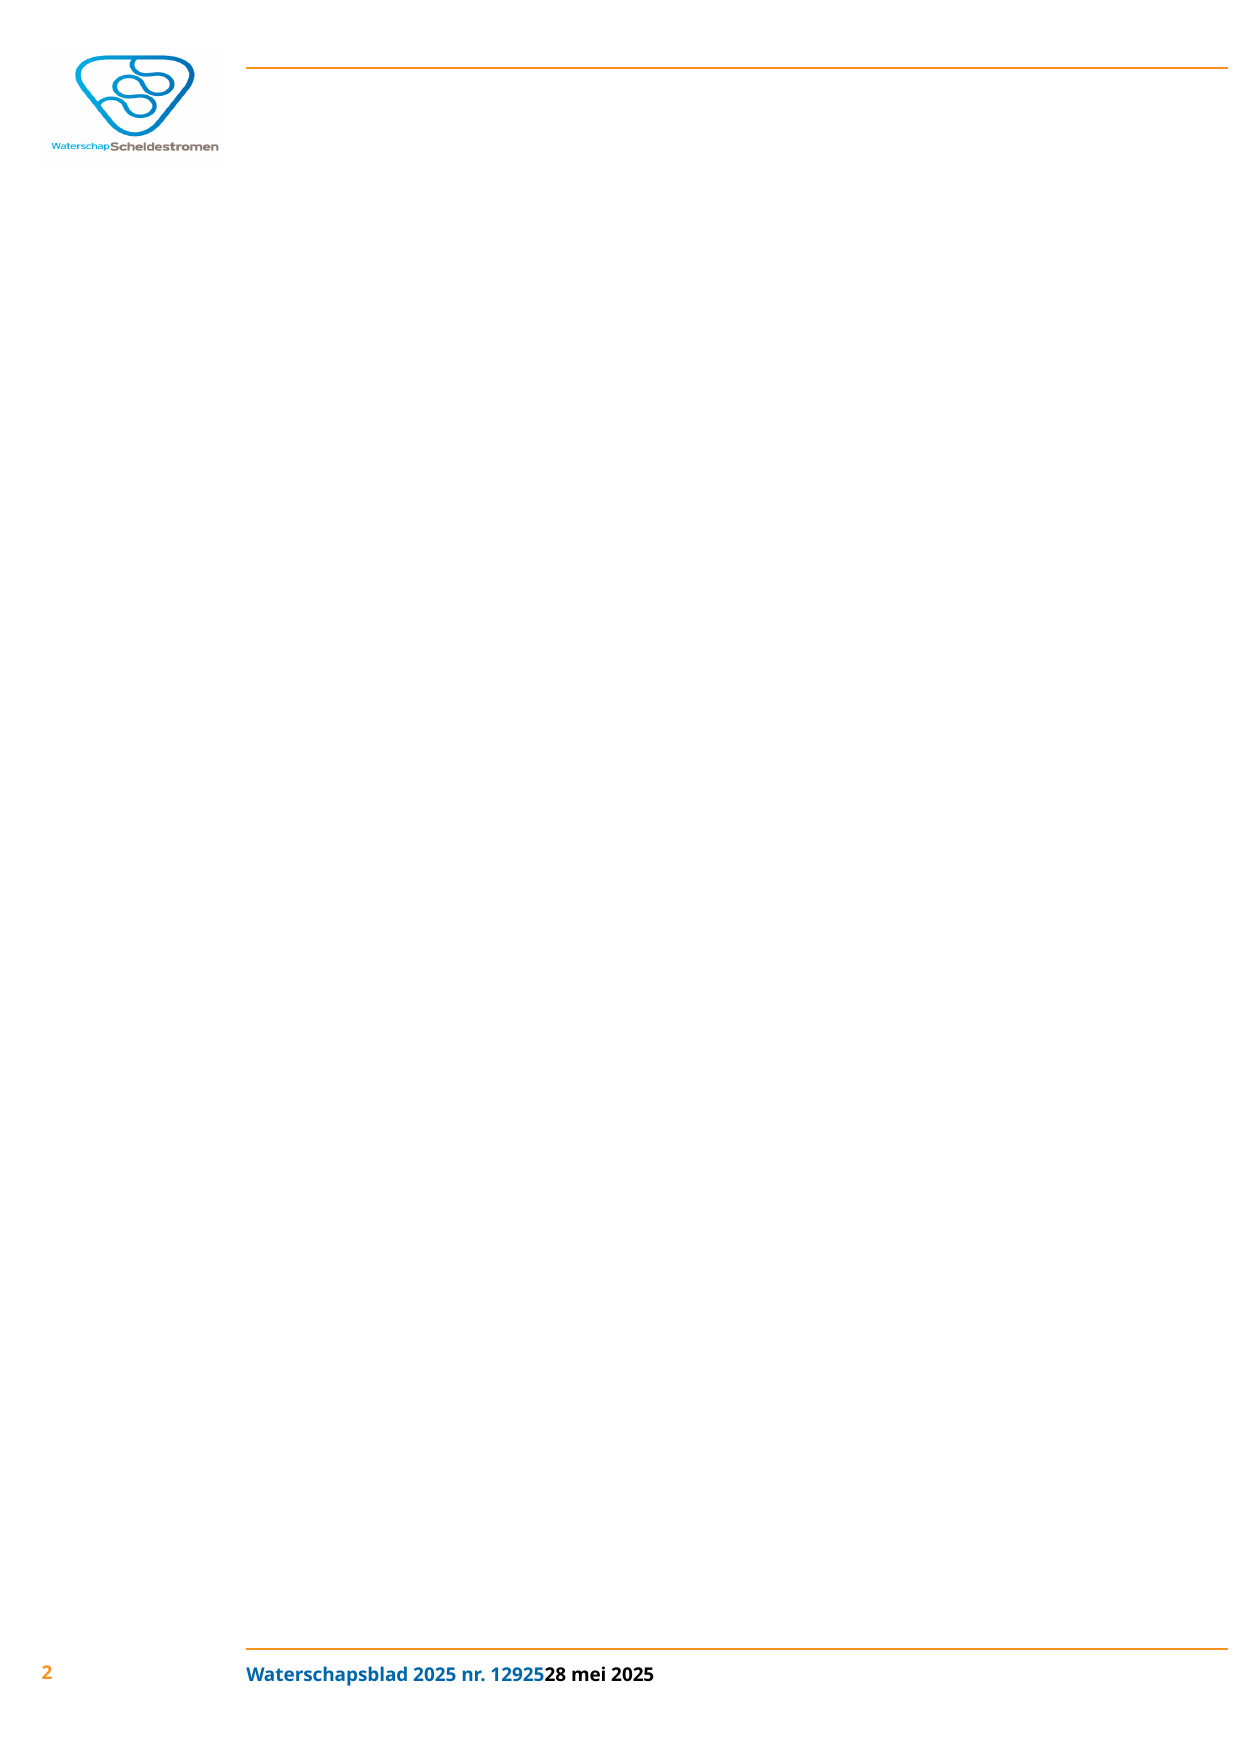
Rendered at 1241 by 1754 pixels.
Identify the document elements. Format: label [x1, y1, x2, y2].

picture [41, 47, 231, 172]
